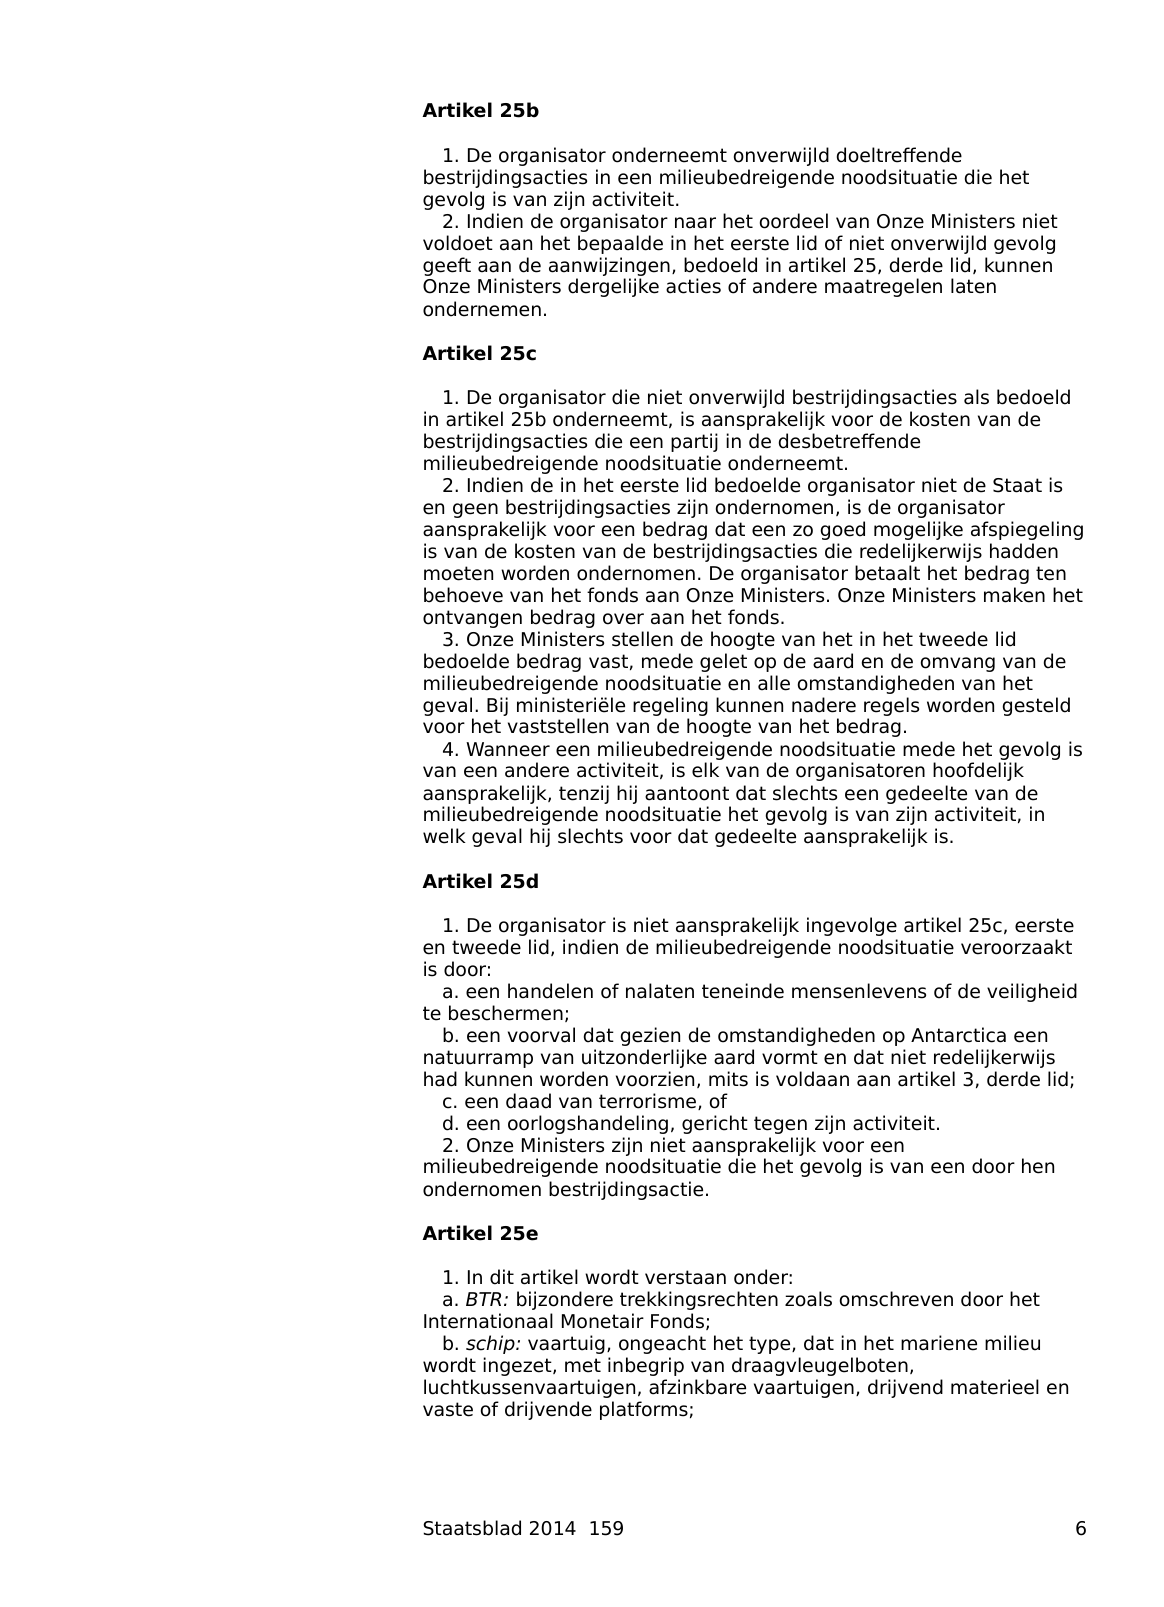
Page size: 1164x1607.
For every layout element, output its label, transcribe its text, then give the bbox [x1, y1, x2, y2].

text d. een oorlogshandeling, gericht tegen zijn activiteit. [422, 1112, 1087, 1134]
text 3. Onze Ministers stellen de hoogte van het in het tweede lid bedoelde bedrag vast, mede gelet op de aard en de omvang van de milieubedreigende noodsituatie en alle omstandigheden van het geval. Bij ministeriële regeling kunnen nadere regels worden gesteld voor het vaststellen van de hoogte van het bedrag. [422, 628, 1087, 738]
text a. een handelen of nalaten teneinde mensenlevens of de veiligheid te beschermen; [422, 981, 1087, 1024]
text 1. In dit artikel wordt verstaan onder: [422, 1267, 1087, 1289]
text 1. De organisator is niet aansprakelijk ingevolge artikel 25c, eerste en tweede lid, indien de milieubedreigende noodsituatie veroorzaakt is door: [422, 915, 1087, 981]
text 1. De organisator onderneemt onverwijld doeltreffende bestrijdingsacties in een milieubedreigende noodsituatie die het gevolg is van zijn activiteit. [422, 144, 1087, 211]
subtitle Artikel 25c [422, 343, 1087, 364]
text 2. Indien de organisator naar het oordeel van Onze Ministers niet voldoet aan het bepaalde in het eerste lid of niet onverwijld gevolg geeft aan de aanwijzingen, bedoeld in artikel 25, derde lid, kunnen Onze Ministers dergelijke acties of andere maatregelen laten ondernemen. [422, 211, 1087, 320]
text 1. De organisator die niet onverwijld bestrijdingsacties als bedoeld in artikel 25b onderneemt, is aansprakelijk voor de kosten van de bestrijdingsacties die een partij in de desbetreffende milieubedreigende noodsituatie onderneemt. [422, 387, 1087, 475]
text 2. Indien de in het eerste lid bedoelde organisator niet de Staat is en geen bestrijdingsacties zijn ondernomen, is de organisator aansprakelijk voor een bedrag dat een zo goed mogelijke afspiegeling is van de kosten van de bestrijdingsacties die redelijkerwijs hadden moeten worden ondernomen. De organisator betaalt het bedrag ten behoeve van het fonds aan Onze Ministers. Onze Ministers maken het ontvangen bedrag over aan het fonds. [422, 475, 1087, 628]
text 2. Onze Ministers zijn niet aansprakelijk voor een milieubedreigende noodsituatie die het gevolg is van een door hen ondernomen bestrijdingsactie. [422, 1134, 1087, 1200]
subtitle Artikel 25e [422, 1223, 1087, 1244]
text b. een voorval dat gezien de omstandigheden op Antarctica een natuurramp van uitzonderlijke aard vormt en dat niet redelijkerwijs had kunnen worden voorzien, mits is voldaan aan artikel 3, derde lid; [422, 1024, 1087, 1091]
subtitle Artikel 25b [422, 100, 1087, 122]
text b. schip: vaartuig, ongeacht het type, dat in het mariene milieu wordt ingezet, met inbegrip van draagvleugelboten, luchtkussenvaartuigen, afzinkbare vaartuigen, drijvend materieel en vaste of drijvende platforms; [422, 1333, 1087, 1421]
text c. een daad van terrorisme, of [422, 1091, 1087, 1112]
subtitle Artikel 25d [422, 871, 1087, 892]
text a. BTR: bijzondere trekkingsrechten zoals omschreven door het Internationaal Monetair Fonds; [422, 1289, 1087, 1333]
text 4. Wanneer een milieubedreigende noodsituatie mede het gevolg is van een andere activiteit, is elk van de organisatoren hoofdelijk aansprakelijk, tenzij hij aantoont dat slechts een gedeelte van de milieubedreigende noodsituatie het gevolg is van zijn activiteit, in welk geval hij slechts voor dat gedeelte aansprakelijk is. [422, 738, 1087, 848]
